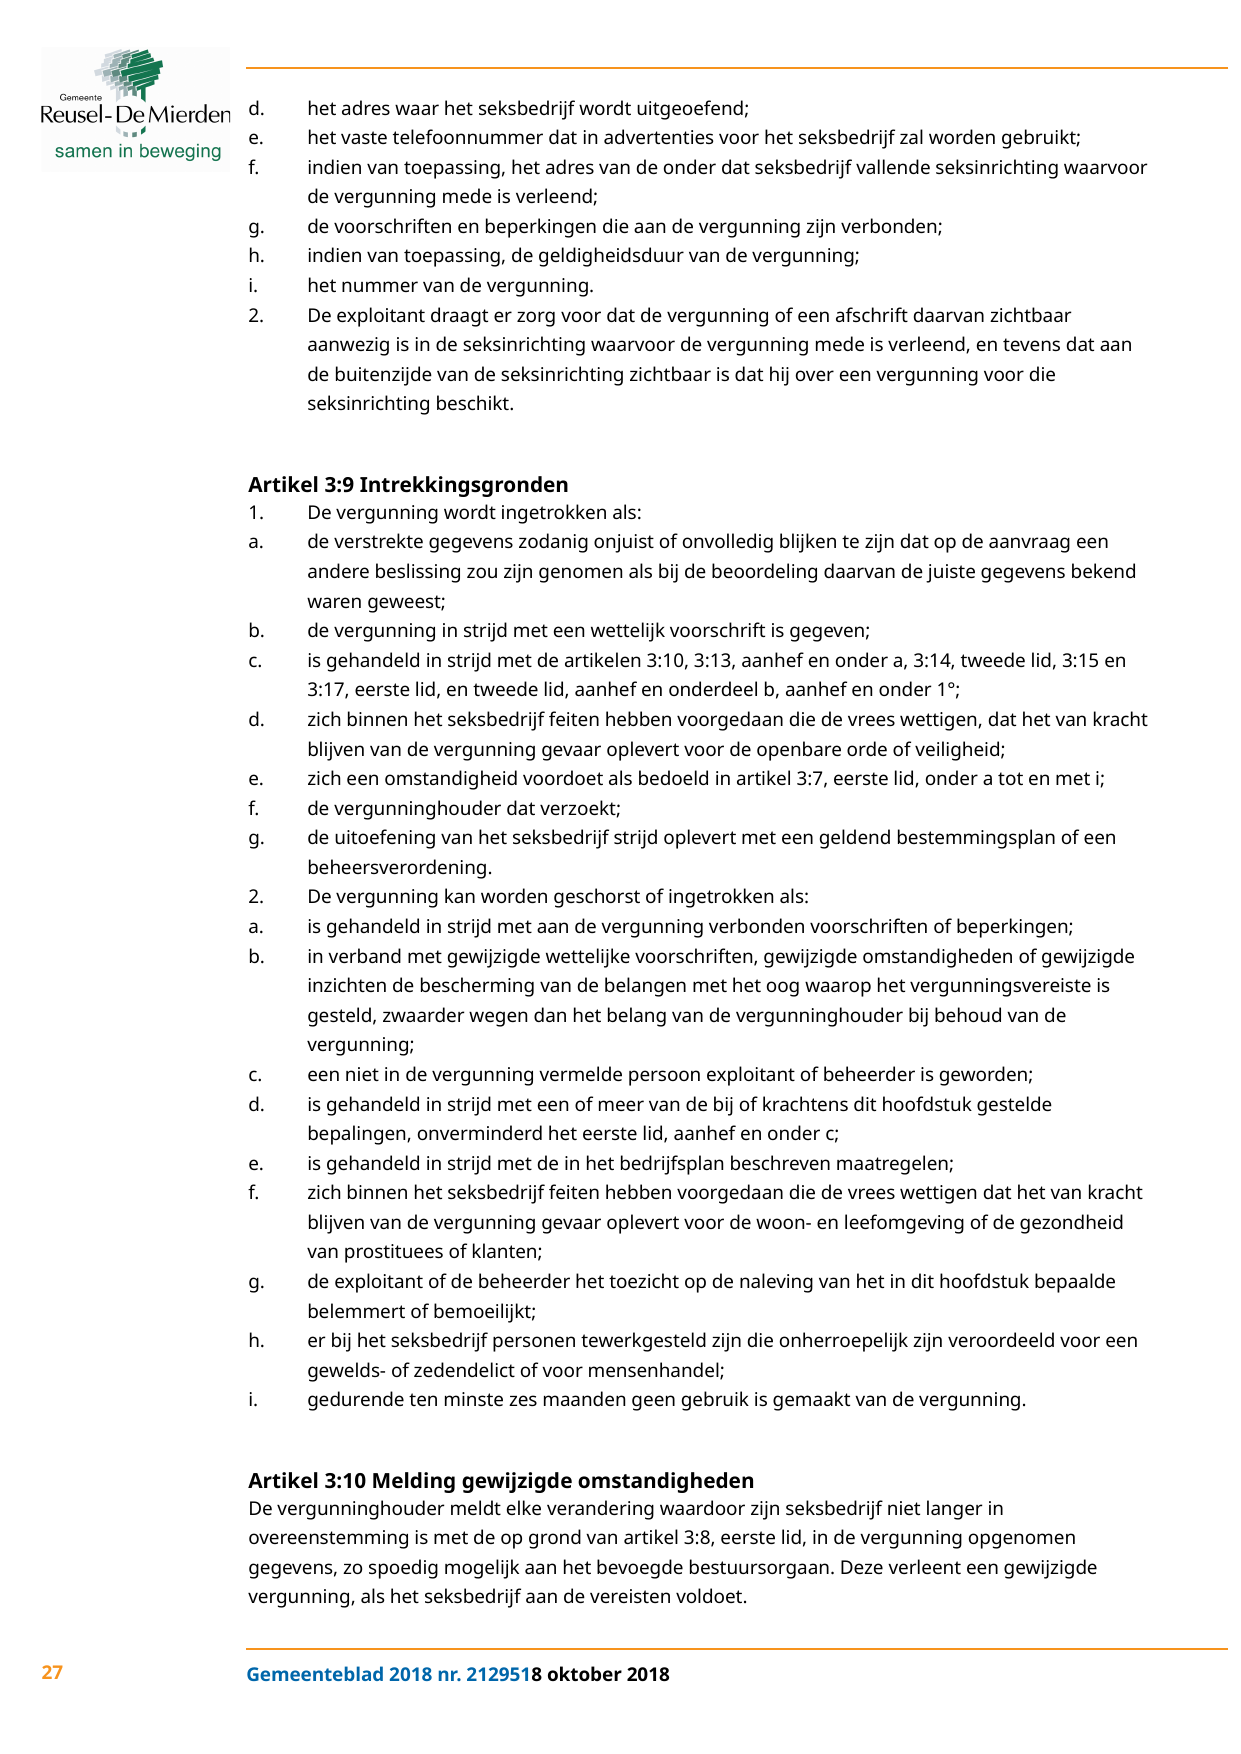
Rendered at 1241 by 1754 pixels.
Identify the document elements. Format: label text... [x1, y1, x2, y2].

list het adres waar het seksbedrijf wordt uitgeoefend; [248, 95, 1152, 121]
list de vergunninghouder dat verzoekt; [248, 795, 1152, 821]
list is gehandeld in strijd met aan de vergunning verbonden voorschriften of beperkingen; [248, 913, 1152, 939]
list een niet in de vergunning vermelde persoon exploitant of beheerder is geworden; [248, 1061, 1152, 1087]
list het nummer van de vergunning. [248, 272, 1152, 298]
picture [41, 47, 231, 172]
list de uitoefening van het seksbedrijf strijd oplevert met een geldend bestemmingsplan of een beheersverordening. [248, 824, 1152, 880]
list zich binnen het seksbedrijf feiten hebben voorgedaan die de vrees wettigen, dat het van kracht blijven van de vergunning gevaar oplevert voor de openbare orde of veiligheid; [248, 706, 1152, 761]
text De vergunninghouder meldt elke verandering waardoor zijn seksbedrijf niet langer in overeenstemming is met de op grond van artikel 3:8, eerste lid, in de vergunning opgenomen gegevens, zo spoedig mogelijk aan het bevoegde bestuursorgaan. Deze verleent een gewijzigde vergunning, als het seksbedrijf aan de vereisten voldoet. [248, 1495, 1152, 1609]
list zich binnen het seksbedrijf feiten hebben voorgedaan die de vrees wettigen dat het van kracht blijven van de vergunning gevaar oplevert voor de woon- en leefomgeving of de gezondheid van prostituees of klanten; [248, 1179, 1152, 1264]
list is gehandeld in strijd met de artikelen 3:10, 3:13, aanhef en onder a, 3:14, tweede lid, 3:15 en 3:17, eerste lid, en tweede lid, aanhef en onderdeel b, aanhef en onder 1°; [248, 647, 1152, 702]
list gedurende ten minste zes maanden geen gebruik is gemaakt van de vergunning. [248, 1387, 1152, 1412]
list zich een omstandigheid voordoet als bedoeld in artikel 3:7, eerste lid, onder a tot en met i; [248, 765, 1152, 791]
list het vaste telefoonnummer dat in advertenties voor het seksbedrijf zal worden gebruikt; [248, 124, 1152, 150]
list indien van toepassing, het adres van de onder dat seksbedrijf vallende seksinrichting waarvoor de vergunning mede is verleend; [248, 154, 1152, 209]
text Artikel 3:9 Intrekkingsgronden [248, 471, 1152, 499]
list is gehandeld in strijd met de in het bedrijfsplan beschreven maatregelen; [248, 1150, 1152, 1176]
list de exploitant of de beheerder het toezicht op de naleving van het in dit hoofdstuk bepaalde belemmert of bemoeilijkt; [248, 1268, 1152, 1323]
list de voorschriften en beperkingen die aan de vergunning zijn verbonden; [248, 213, 1152, 239]
list in verband met gewijzigde wettelijke voorschriften, gewijzigde omstandigheden of gewijzigde inzichten de bescherming van de belangen met het oog waarop het vergunningsvereiste is gesteld, zwaarder wegen dan het belang van de vergunninghouder bij behoud van de vergunning; [248, 943, 1152, 1057]
list de verstrekte gegevens zodanig onjuist of onvolledig blijken te zijn dat op de aanvraag een andere beslissing zou zijn genomen als bij de beoordeling daarvan de juiste gegevens bekend waren geweest; [248, 529, 1152, 613]
list De vergunning kan worden geschorst of ingetrokken als: [248, 884, 1152, 909]
list De exploitant draagt er zorg voor dat de vergunning of een afschrift daarvan zichtbaar aanwezig is in de seksinrichting waarvoor de vergunning mede is verleend, en tevens dat aan de buitenzijde van de seksinrichting zichtbaar is dat hij over een vergunning voor die seksinrichting beschikt. [248, 302, 1152, 416]
list is gehandeld in strijd met een of meer van de bij of krachtens dit hoofdstuk gestelde bepalingen, onverminderd het eerste lid, aanhef en onder c; [248, 1091, 1152, 1146]
list De vergunning wordt ingetrokken als: [248, 499, 1152, 525]
list er bij het seksbedrijf personen tewerkgesteld zijn die onherroepelijk zijn veroordeeld voor een gewelds- of zedendelict of voor mensenhandel; [248, 1327, 1152, 1383]
list indien van toepassing, de geldigheidsduur van de vergunning; [248, 243, 1152, 268]
list de vergunning in strijd met een wettelijk voorschrift is gegeven; [248, 617, 1152, 643]
text Artikel 3:10 Melding gewijzigde omstandigheden [248, 1467, 1152, 1495]
